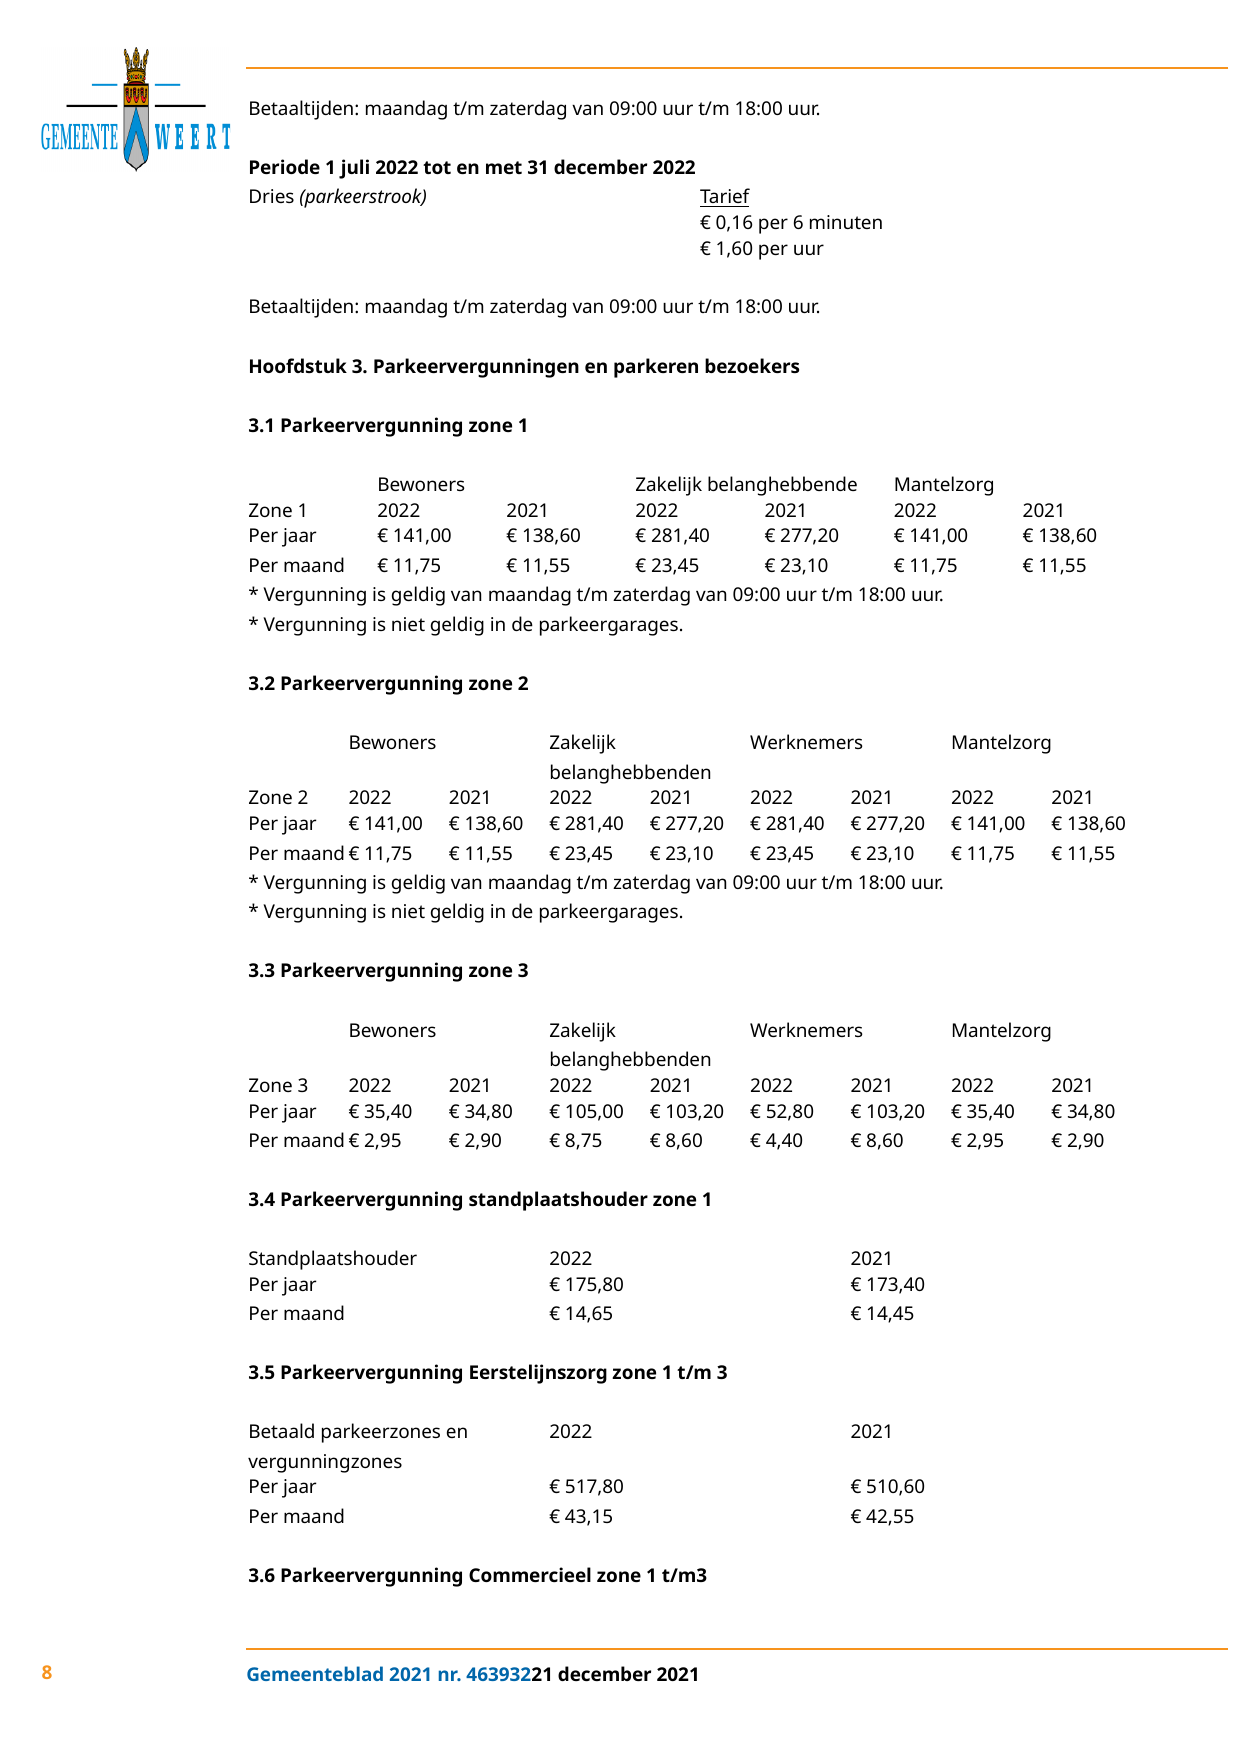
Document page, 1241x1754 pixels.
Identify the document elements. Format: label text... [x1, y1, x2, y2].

text 3.6 Parkeervergunning Commercieel zone 1 t/m3 [248, 1562, 1152, 1588]
table_cell € 281,40 € 23,45 [549, 810, 649, 866]
table_header 2021 [850, 1245, 1152, 1271]
table_cell € 141,00 € 11,75 [348, 810, 449, 866]
text * Vergunning is geldig van maandag t/m zaterdag van 09:00 uur t/m 18:00 uur. [248, 869, 1152, 894]
table_header Zakelijk belanghebbenden [549, 729, 750, 784]
table_cell 2022 [750, 1072, 850, 1098]
table_cell € 141,00 € 11,75 [377, 523, 506, 578]
table_cell € 52,80 € 4,40 [750, 1098, 850, 1153]
table_cell 2021 [764, 497, 893, 523]
table_cell € 141,00 € 11,75 [894, 523, 1022, 578]
table_cell 2022 [894, 497, 1022, 523]
table_cell Zone 3 [248, 1072, 348, 1098]
table_cell [248, 209, 700, 235]
table_cell 2021 [850, 785, 951, 810]
table_cell 2022 [348, 785, 449, 810]
picture [41, 47, 231, 172]
table_cell € 138,60 € 11,55 [506, 523, 635, 578]
text Periode 1 juli 2022 tot en met 31 december 2022 [248, 154, 1152, 180]
table_cell 2022 [951, 785, 1051, 810]
table_cell € 277,20 € 23,10 [850, 810, 951, 866]
table_header Zakelijk belanghebbenden [549, 1017, 750, 1072]
table_header Standplaatshouder [248, 1245, 549, 1271]
table_cell € 510,60 € 42,55 [850, 1474, 1152, 1529]
table_cell Per jaar Per maand [248, 1474, 549, 1529]
table_header Bewoners [377, 471, 635, 497]
text 3.2 Parkeervergunning zone 2 [248, 670, 1152, 696]
table_cell Per jaar Per maand [248, 1098, 348, 1153]
table_cell 2021 [1023, 497, 1152, 523]
table_cell € 277,20 € 23,10 [650, 810, 750, 866]
table_cell 2021 [650, 1072, 750, 1098]
table_cell € 138,60 € 11,55 [1051, 810, 1152, 866]
table_cell 2022 [750, 785, 850, 810]
table_cell [248, 235, 700, 261]
table_header Tarief [700, 184, 1152, 209]
table_cell 2022 [951, 1072, 1051, 1098]
text 3.3 Parkeervergunning zone 3 [248, 958, 1152, 983]
table_cell 2022 [348, 1072, 449, 1098]
table_header Betaald parkeerzones en vergunningzones [248, 1419, 549, 1474]
table_cell € 138,60 € 11,55 [449, 810, 549, 866]
text 3.5 Parkeervergunning Eerstelijnszorg zone 1 t/m 3 [248, 1359, 1152, 1385]
table_cell 2021 [650, 785, 750, 810]
table_cell € 103,20 € 8,60 [650, 1098, 750, 1153]
table_cell € 0,16 per 6 minuten [700, 209, 1152, 235]
table_cell € 35,40 € 2,95 [951, 1098, 1051, 1153]
table_cell 2021 [449, 1072, 549, 1098]
text * Vergunning is niet geldig in de parkeergarages. [248, 611, 1152, 637]
table_header Werknemers [750, 729, 951, 784]
table_header 2022 [549, 1245, 850, 1271]
table_cell 2022 [549, 785, 649, 810]
table_cell 2022 [549, 1072, 649, 1098]
table_header [248, 471, 377, 497]
text Hoofdstuk 3. Parkeervergunningen en parkeren bezoekers [248, 353, 1152, 378]
table_cell € 105,00 € 8,75 [549, 1098, 649, 1153]
table_cell € 281,40 € 23,45 [635, 523, 764, 578]
table_cell € 1,60 per uur [700, 235, 1152, 261]
table_header Bewoners [348, 1017, 549, 1072]
table_cell € 138,60 € 11,55 [1023, 523, 1152, 578]
table_cell € 277,20 € 23,10 [764, 523, 893, 578]
table_cell Per jaar Per maand [248, 810, 348, 866]
text * Vergunning is geldig van maandag t/m zaterdag van 09:00 uur t/m 18:00 uur. [248, 581, 1152, 607]
table_cell Per jaar Per maand [248, 523, 377, 578]
table_cell € 34,80 € 2,90 [449, 1098, 549, 1153]
table_cell 2022 [635, 497, 764, 523]
text Betaaltijden: maandag t/m zaterdag van 09:00 uur t/m 18:00 uur. [248, 95, 1152, 121]
table_header 2022 [549, 1419, 850, 1474]
table_header Mantelzorg [951, 729, 1152, 784]
table_cell 2021 [449, 785, 549, 810]
table_header Dries (parkeerstrook) [248, 184, 700, 209]
table_header 2021 [850, 1419, 1152, 1474]
table_header Werknemers [750, 1017, 951, 1072]
table_cell € 103,20 € 8,60 [850, 1098, 951, 1153]
table_cell 2021 [1051, 1072, 1152, 1098]
table_header [248, 1017, 348, 1072]
table_header Zakelijk belanghebbende [635, 471, 893, 497]
text 3.4 Parkeervergunning standplaatshouder zone 1 [248, 1186, 1152, 1212]
table_cell € 281,40 € 23,45 [750, 810, 850, 866]
table_header Mantelzorg [951, 1017, 1152, 1072]
table_cell 2021 [506, 497, 635, 523]
table_cell Zone 1 [248, 497, 377, 523]
table_header Bewoners [348, 729, 549, 784]
text Betaaltijden: maandag t/m zaterdag van 09:00 uur t/m 18:00 uur. [248, 294, 1152, 319]
table_cell 2021 [850, 1072, 951, 1098]
table_cell € 175,80 € 14,65 [549, 1271, 850, 1326]
table_cell € 173,40 € 14,45 [850, 1271, 1152, 1326]
table_cell € 517,80 € 43,15 [549, 1474, 850, 1529]
text * Vergunning is niet geldig in de parkeergarages. [248, 898, 1152, 924]
table_cell 2021 [1051, 785, 1152, 810]
text 3.1 Parkeervergunning zone 1 [248, 412, 1152, 438]
table_cell € 35,40 € 2,95 [348, 1098, 449, 1153]
table_header [248, 729, 348, 784]
table_cell 2022 [377, 497, 506, 523]
table_cell Zone 2 [248, 785, 348, 810]
table_header Mantelzorg [894, 471, 1152, 497]
table_cell € 141,00 € 11,75 [951, 810, 1051, 866]
table_cell € 34,80 € 2,90 [1051, 1098, 1152, 1153]
table_cell Per jaar Per maand [248, 1271, 549, 1326]
